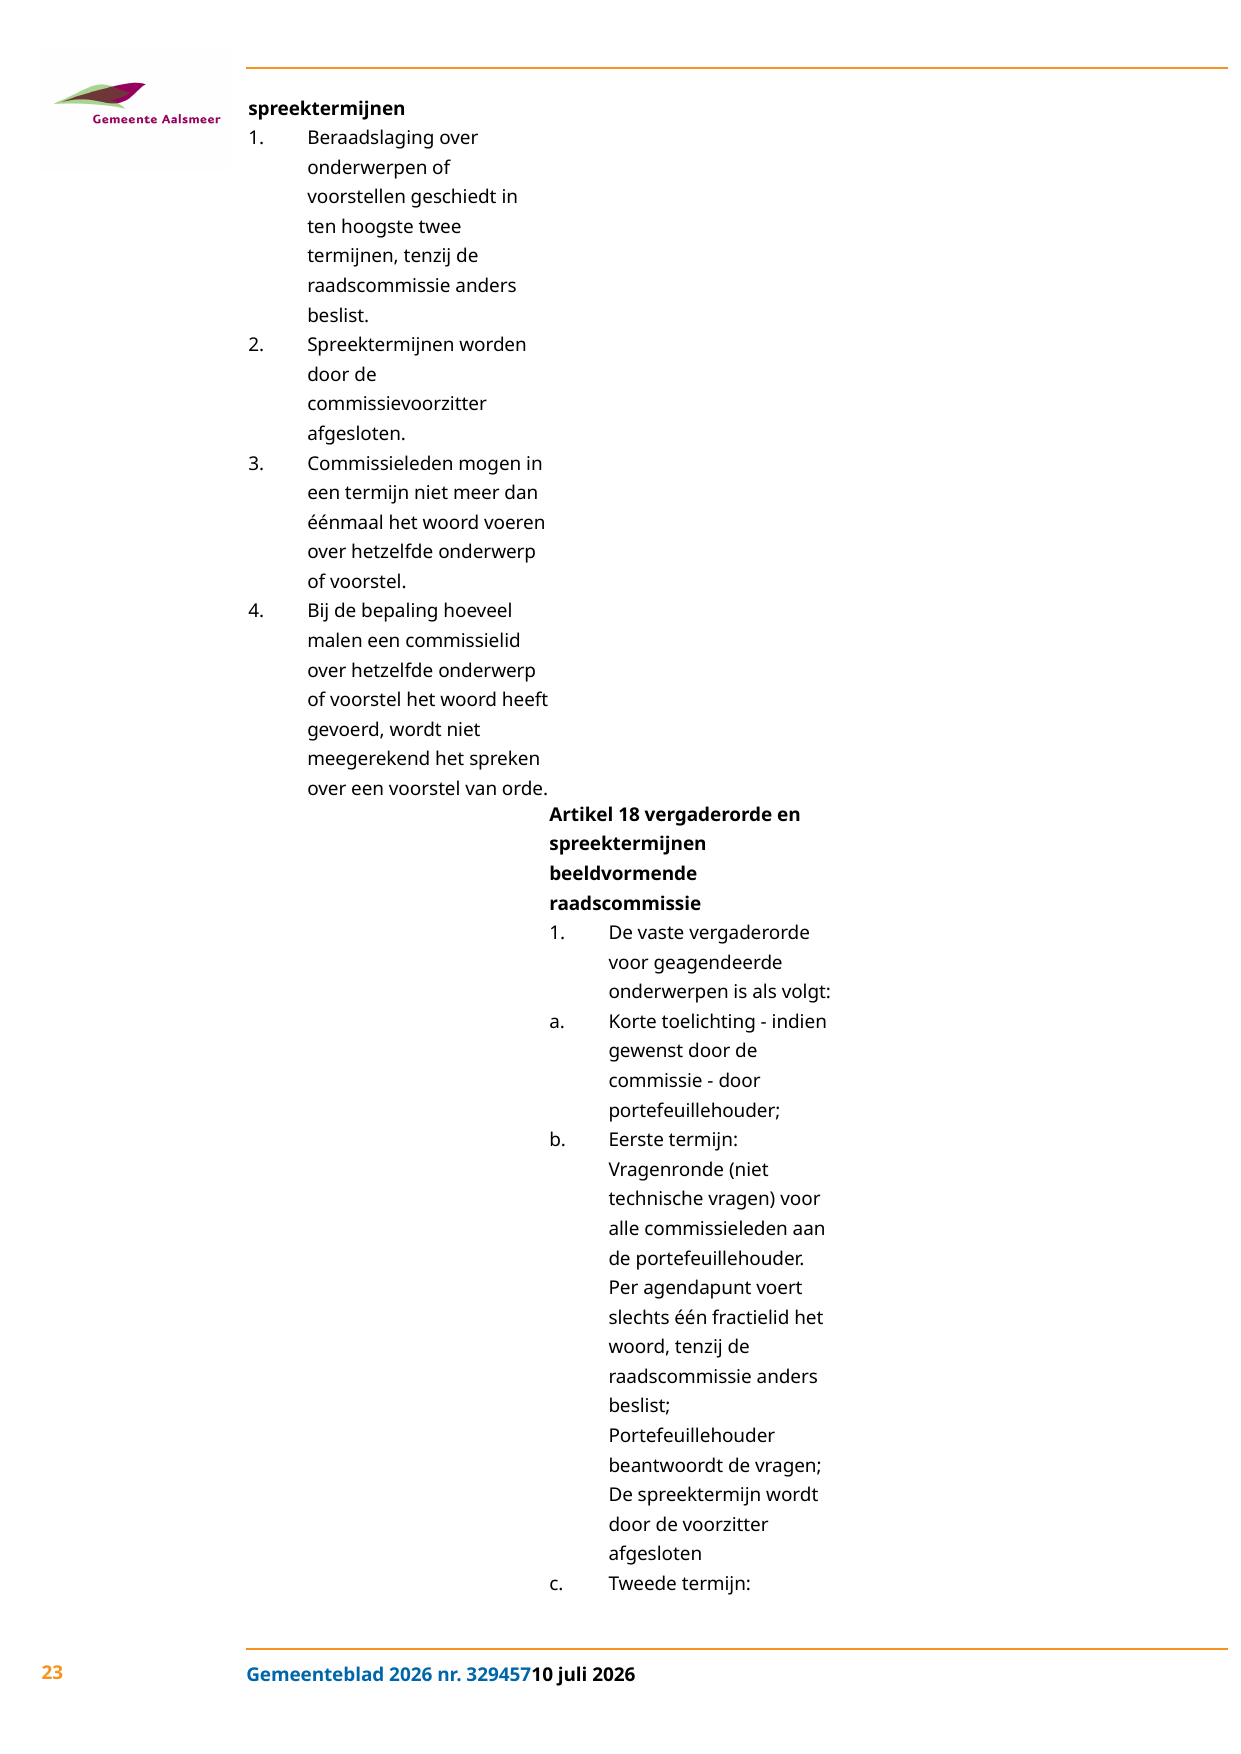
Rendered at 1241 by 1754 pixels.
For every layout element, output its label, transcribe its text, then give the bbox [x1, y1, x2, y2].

table_cell Artikel 18 vergaderorde en spreektermijnen beeldvormende raadscommissie De vaste vergaderorde voor geagendeerde onderwerpen is als volgt: Korte toelichting - indien gewenst door de commissie - door portefeuillehouder; Eerste termijn: Vragenronde (niet technische vragen) voor alle commissieleden aan de portefeuillehouder. Per agendapunt voert slechts één fractielid het woord, tenzij de raadscommissie anders beslist; Portefeuillehouder beantwoordt de vragen; De spreektermijn wordt door de voorzitter afgesloten Tweede termijn: [549, 801, 850, 1596]
table_cell [248, 801, 549, 1596]
picture [41, 47, 231, 172]
table_cell spreektermijnen Beraadslaging over onderwerpen of voorstellen geschiedt in ten hoogste twee termijnen, tenzij de raadscommissie anders beslist. Spreektermijnen worden door de commissievoorzitter afgesloten. Commissieleden mogen in een termijn niet meer dan éénmaal het woord voeren over hetzelfde onderwerp of voorstel. Bij de bepaling hoeveel malen een commissielid over hetzelfde onderwerp of voorstel het woord heeft gevoerd, wordt niet meegerekend het spreken over een voorstel van orde. [248, 95, 549, 801]
table_cell [549, 95, 850, 801]
table_cell [850, 801, 1152, 1596]
table_cell [850, 95, 1152, 801]
